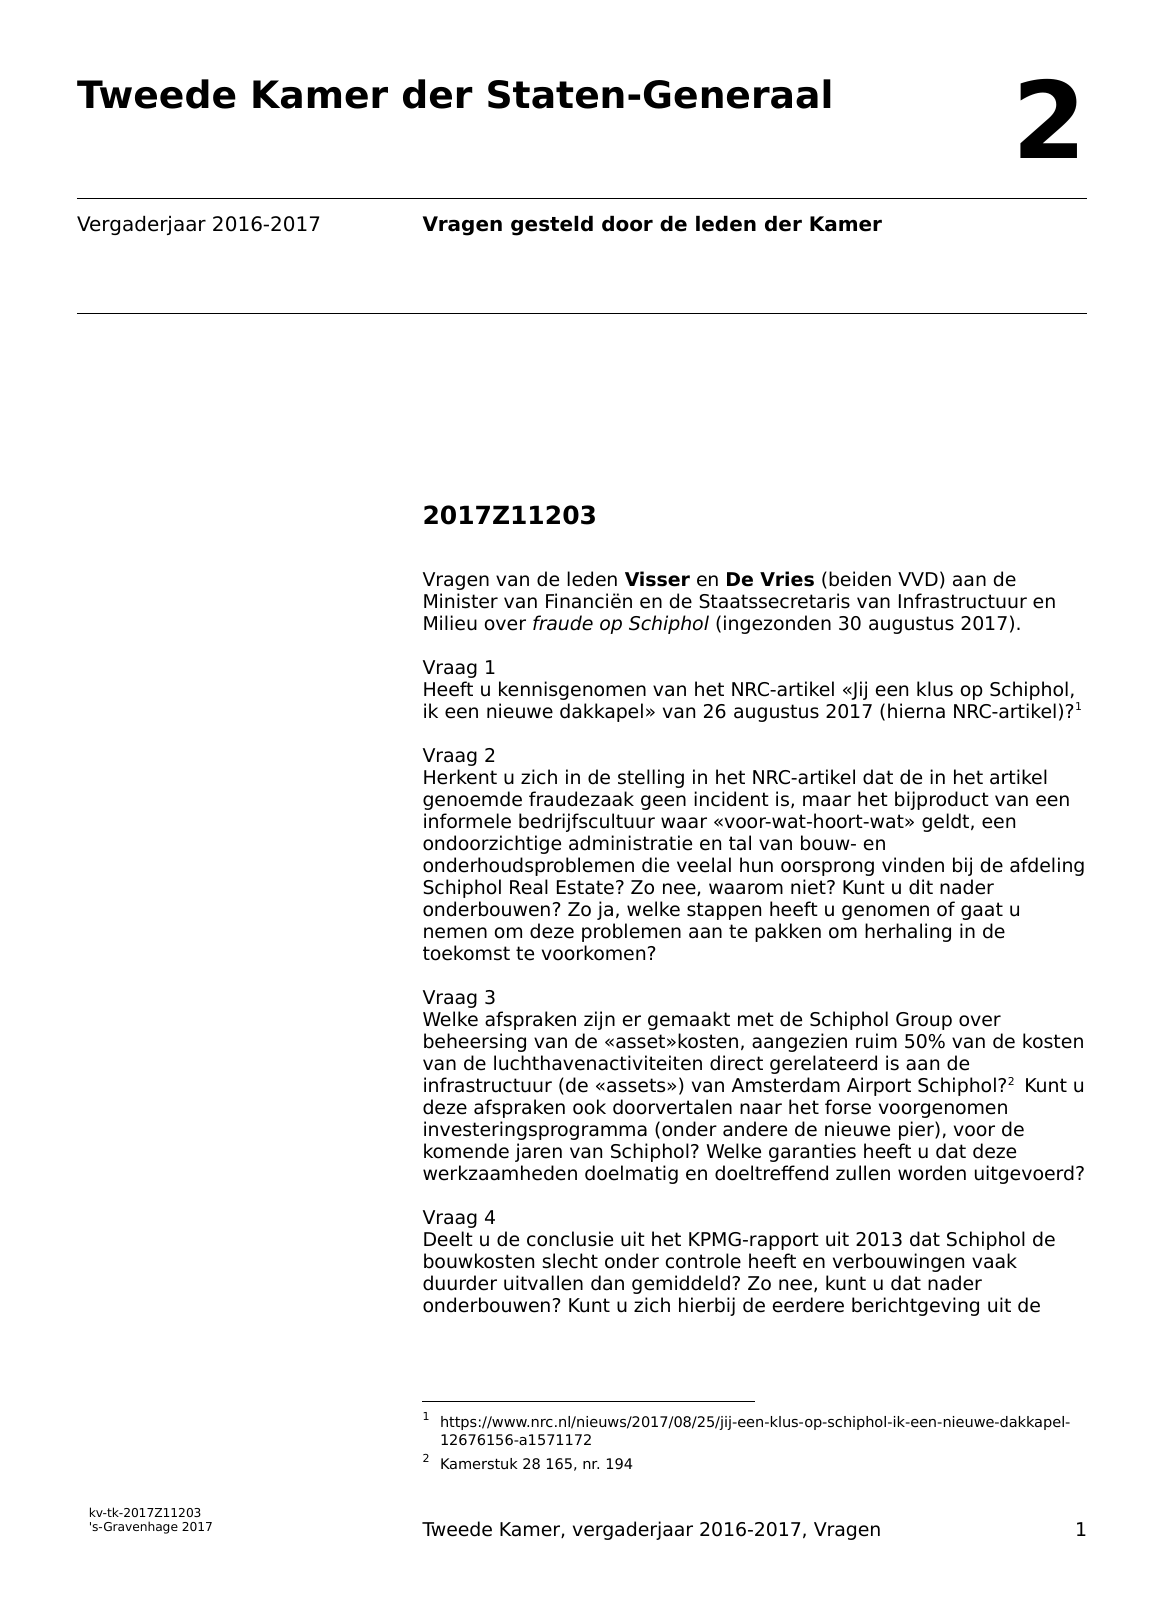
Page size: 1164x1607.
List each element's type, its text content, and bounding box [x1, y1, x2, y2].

text Vraag 4 [422, 1207, 1087, 1229]
text 's-Gravenhage 2017 [88, 1520, 323, 1534]
text kv-tk-2017Z11203 [88, 1506, 323, 1520]
text Heeft u kennisgenomen van het NRC-artikel «Jij een klus op Schiphol, ik een nieuwe dakkapel» van 26 augustus 2017 (hierna NRC-artikel)? [422, 679, 1087, 723]
text Deelt u de conclusie uit het KPMG-rapport uit 2013 dat Schiphol de bouwkosten slecht onder controle heeft en verbouwingen vaak duurder uitvallen dan gemiddeld? Zo nee, kunt u dat nader onderbouwen? Kunt u zich hierbij de eerdere berichtgeving uit de [422, 1229, 1087, 1317]
text Vraag 2 [422, 745, 1087, 767]
text https://www.nrc.nl/nieuws/2017/08/25/jij-een-klus-op-schiphol-ik-een-nieuwe-dakkapel-12676156-a1571172 [422, 1410, 1087, 1449]
text Vraag 1 [422, 657, 1087, 679]
text Kamerstuk 28 165, nr. 194 [422, 1452, 1087, 1474]
text Herkent u zich in de stelling in het NRC-artikel dat de in het artikel genoemde fraudezaak geen incident is, maar het bijproduct van een informele bedrijfscultuur waar «voor-wat-hoort-wat» geldt, een ondoorzichtige administratie en tal van bouw- en onderhoudsproblemen die veelal hun oorsprong vinden bij de afdeling Schiphol Real Estate? Zo nee, waarom niet? Kunt u dit nader onderbouwen? Zo ja, welke stappen heeft u genomen of gaat u nemen om deze problemen aan te pakken om herhaling in de toekomst te voorkomen? [422, 767, 1087, 965]
table_cell Vergaderjaar 2016-2017 [77, 199, 422, 313]
text Welke afspraken zijn er gemaakt met de Schiphol Group over beheersing van de «asset»kosten, aangezien ruim 50% van de kosten van de luchthavenactiviteiten direct gerelateerd is aan de infrastructuur (de «assets») van Amsterdam Airport Schiphol? Kunt u deze afspraken ook doorvertalen naar het forse voorgenomen investeringsprogramma (onder andere de nieuwe pier), voor de komende jaren van Schiphol? Welke garanties heeft u dat deze werkzaamheden doelmatig en doeltreffend zullen worden uitgevoerd? [422, 1009, 1087, 1185]
table_header 2 [886, 59, 1087, 198]
table_cell Vragen gesteld door de leden der Kamer [422, 199, 1087, 313]
text Vraag 3 [422, 987, 1087, 1009]
table_header Tweede Kamer der Staten-Generaal [77, 59, 886, 198]
text 2017Z11203 [422, 501, 1087, 531]
text Vragen van de leden Visser en De Vries (beiden VVD) aan de Minister van Financiën en de Staatssecretaris van Infrastructuur en Milieu over fraude op Schiphol (ingezonden 30 augustus 2017). [422, 569, 1087, 635]
